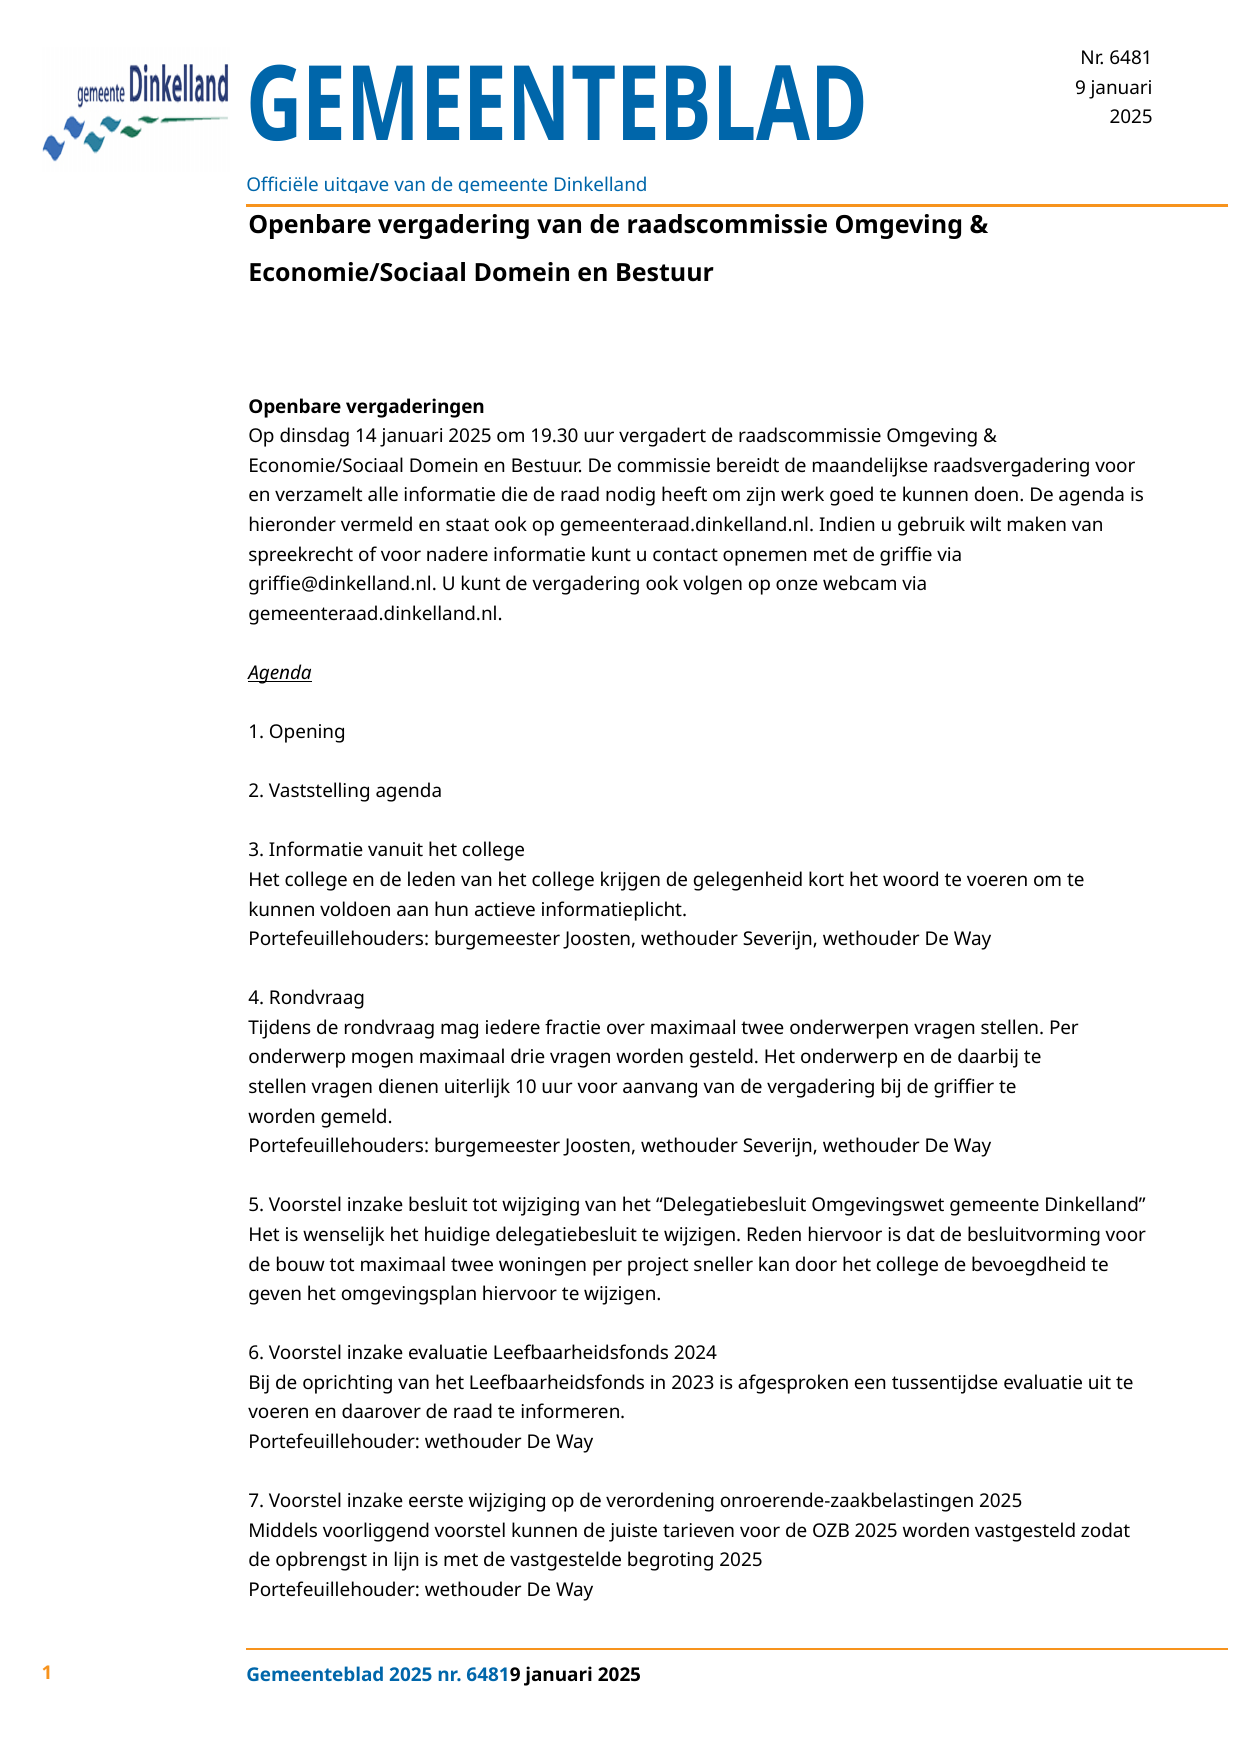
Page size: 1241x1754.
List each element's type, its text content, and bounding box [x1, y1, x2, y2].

text Portefeuillehouders: burgemeester Joosten, wethouder Severijn, wethouder De Way [248, 925, 1152, 951]
text Tijdens de rondvraag mag iedere fractie over maximaal twee onderwerpen vragen stellen. Per [248, 1014, 1152, 1040]
text Openbare vergadering van de raadscommissie Omgeving & Economie/Sociaal Domein en Bestuur [248, 207, 1152, 288]
text 4. Rondvraag [248, 984, 1152, 1010]
text 3. Informatie vanuit het college [248, 837, 1152, 862]
text 6. Voorstel inzake evaluatie Leefbaarheidsfonds 2024 [248, 1339, 1152, 1365]
text 2. Vaststelling agenda [248, 777, 1152, 803]
text Op dinsdag 14 januari 2025 om 19.30 uur vergadert de raadscommissie Omgeving & Economie/Sociaal Domein en Bestuur. De commissie bereidt de maandelijkse raadsvergadering voor en verzamelt alle informatie die de raad nodig heeft om zijn werk goed te kunnen doen. De agenda is hieronder vermeld en staat ook op gemeenteraad.dinkelland.nl. Indien u gebruik wilt maken van spreekrecht of voor nadere informatie kunt u contact opnemen met de griffie via griffie@dinkelland.nl. U kunt de vergadering ook volgen op onze webcam via gemeenteraad.dinkelland.nl. [248, 422, 1152, 626]
text stellen vragen dienen uiterlijk 10 uur voor aanvang van de vergadering bij de griffier te [248, 1073, 1152, 1099]
text 7. Voorstel inzake eerste wijziging op de verordening onroerende-zaakbelastingen 2025 [248, 1487, 1152, 1513]
picture [41, 47, 231, 172]
text 1. Opening [248, 718, 1152, 744]
text Het college en de leden van het college krijgen de gelegenheid kort het woord te voeren om te kunnen voldoen aan hun actieve informatieplicht. [248, 866, 1152, 922]
text Portefeuillehouders: burgemeester Joosten, wethouder Severijn, wethouder De Way [248, 1132, 1152, 1158]
text 5. Voorstel inzake besluit tot wijziging van het “Delegatiebesluit Omgevingswet gemeente Dinkelland” [248, 1192, 1152, 1217]
text Middels voorliggend voorstel kunnen de juiste tarieven voor de OZB 2025 worden vastgesteld zodat de opbrengst in lijn is met de vastgestelde begroting 2025 [248, 1517, 1152, 1572]
text worden gemeld. [248, 1103, 1152, 1129]
text Openbare vergaderingen [248, 393, 1152, 419]
text Bij de oprichting van het Leefbaarheidsfonds in 2023 is afgesproken een tussentijdse evaluatie uit te voeren en daarover de raad te informeren. [248, 1369, 1152, 1424]
text onderwerp mogen maximaal drie vragen worden gesteld. Het onderwerp en de daarbij te [248, 1044, 1152, 1069]
text Agenda [248, 659, 1152, 685]
text Portefeuillehouder: wethouder De Way [248, 1428, 1152, 1454]
text Het is wenselijk het huidige delegatiebesluit te wijzigen. Reden hiervoor is dat de besluitvorming voor de bouw tot maximaal twee woningen per project sneller kan door het college de bevoegdheid te geven het omgevingsplan hiervoor te wijzigen. [248, 1221, 1152, 1306]
text Portefeuillehouder: wethouder De Way [248, 1576, 1152, 1602]
